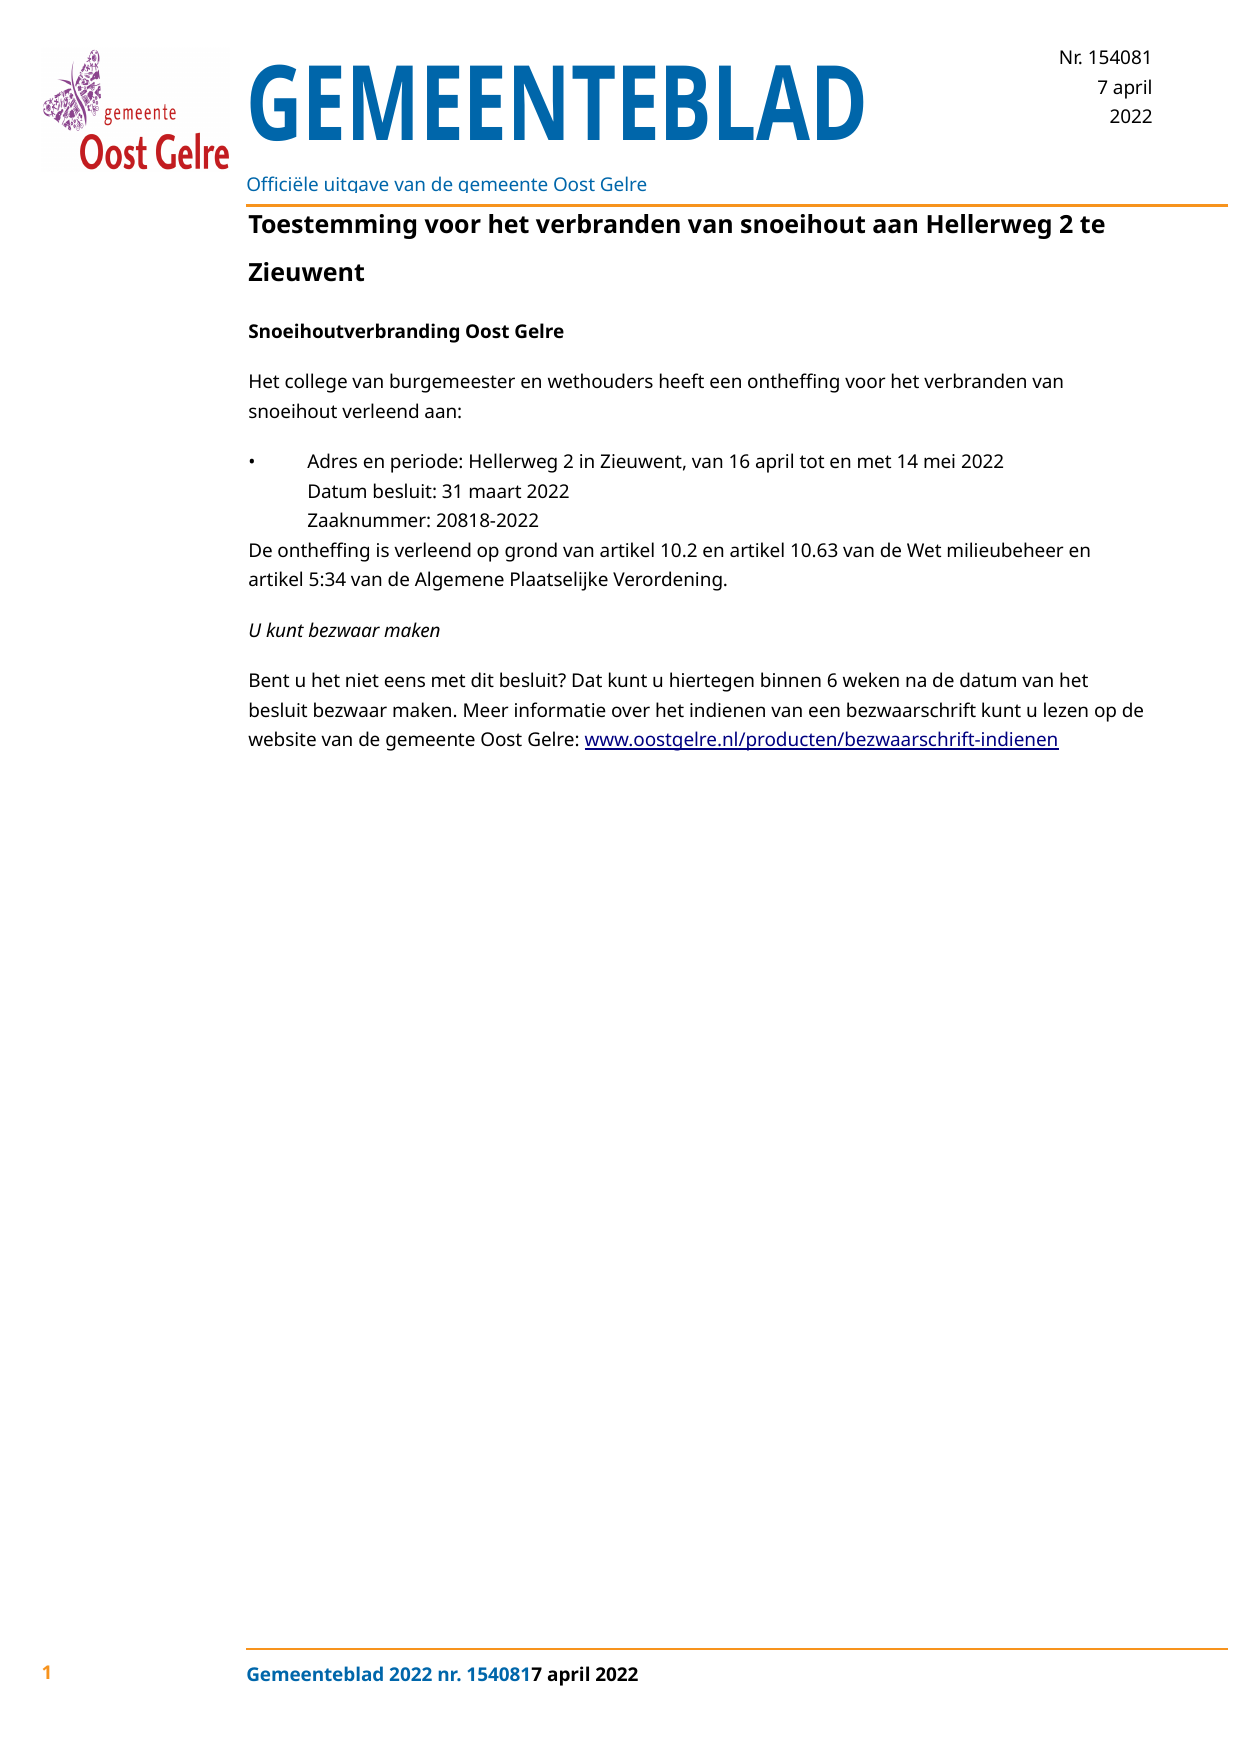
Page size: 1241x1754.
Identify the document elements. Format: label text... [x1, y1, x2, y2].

list Adres en periode: Hellerweg 2 in Zieuwent, van 16 april tot en met 14 mei 2022 [248, 448, 1152, 474]
text Toestemming voor het verbranden van snoeihout aan Hellerweg 2 te Zieuwent [248, 207, 1152, 288]
text De ontheffing is verleend op grond van artikel 10.2 en artikel 10.63 van de Wet milieubeheer en artikel 5:34 van de Algemene Plaatselijke Verordening. [248, 537, 1152, 592]
text Snoeihoutverbranding Oost Gelre [248, 318, 1152, 344]
text Bent u het niet eens met dit besluit? Dat kunt u hiertegen binnen 6 weken na de datum van het besluit bezwaar maken. Meer informatie over het indienen van een bezwaarschrift kunt u lezen op de website van de gemeente Oost Gelre: www.oostgelre.nl/producten/bezwaarschrift-indienen [248, 667, 1152, 752]
text U kunt bezwaar maken [248, 617, 1152, 643]
text Het college van burgemeester en wethouders heeft een ontheffing voor het verbranden van snoeihout verleend aan: [248, 368, 1152, 424]
list Zaaknummer: 20818-2022 [248, 507, 1152, 533]
list Datum besluit: 31 maart 2022 [248, 478, 1152, 504]
picture [41, 47, 231, 172]
